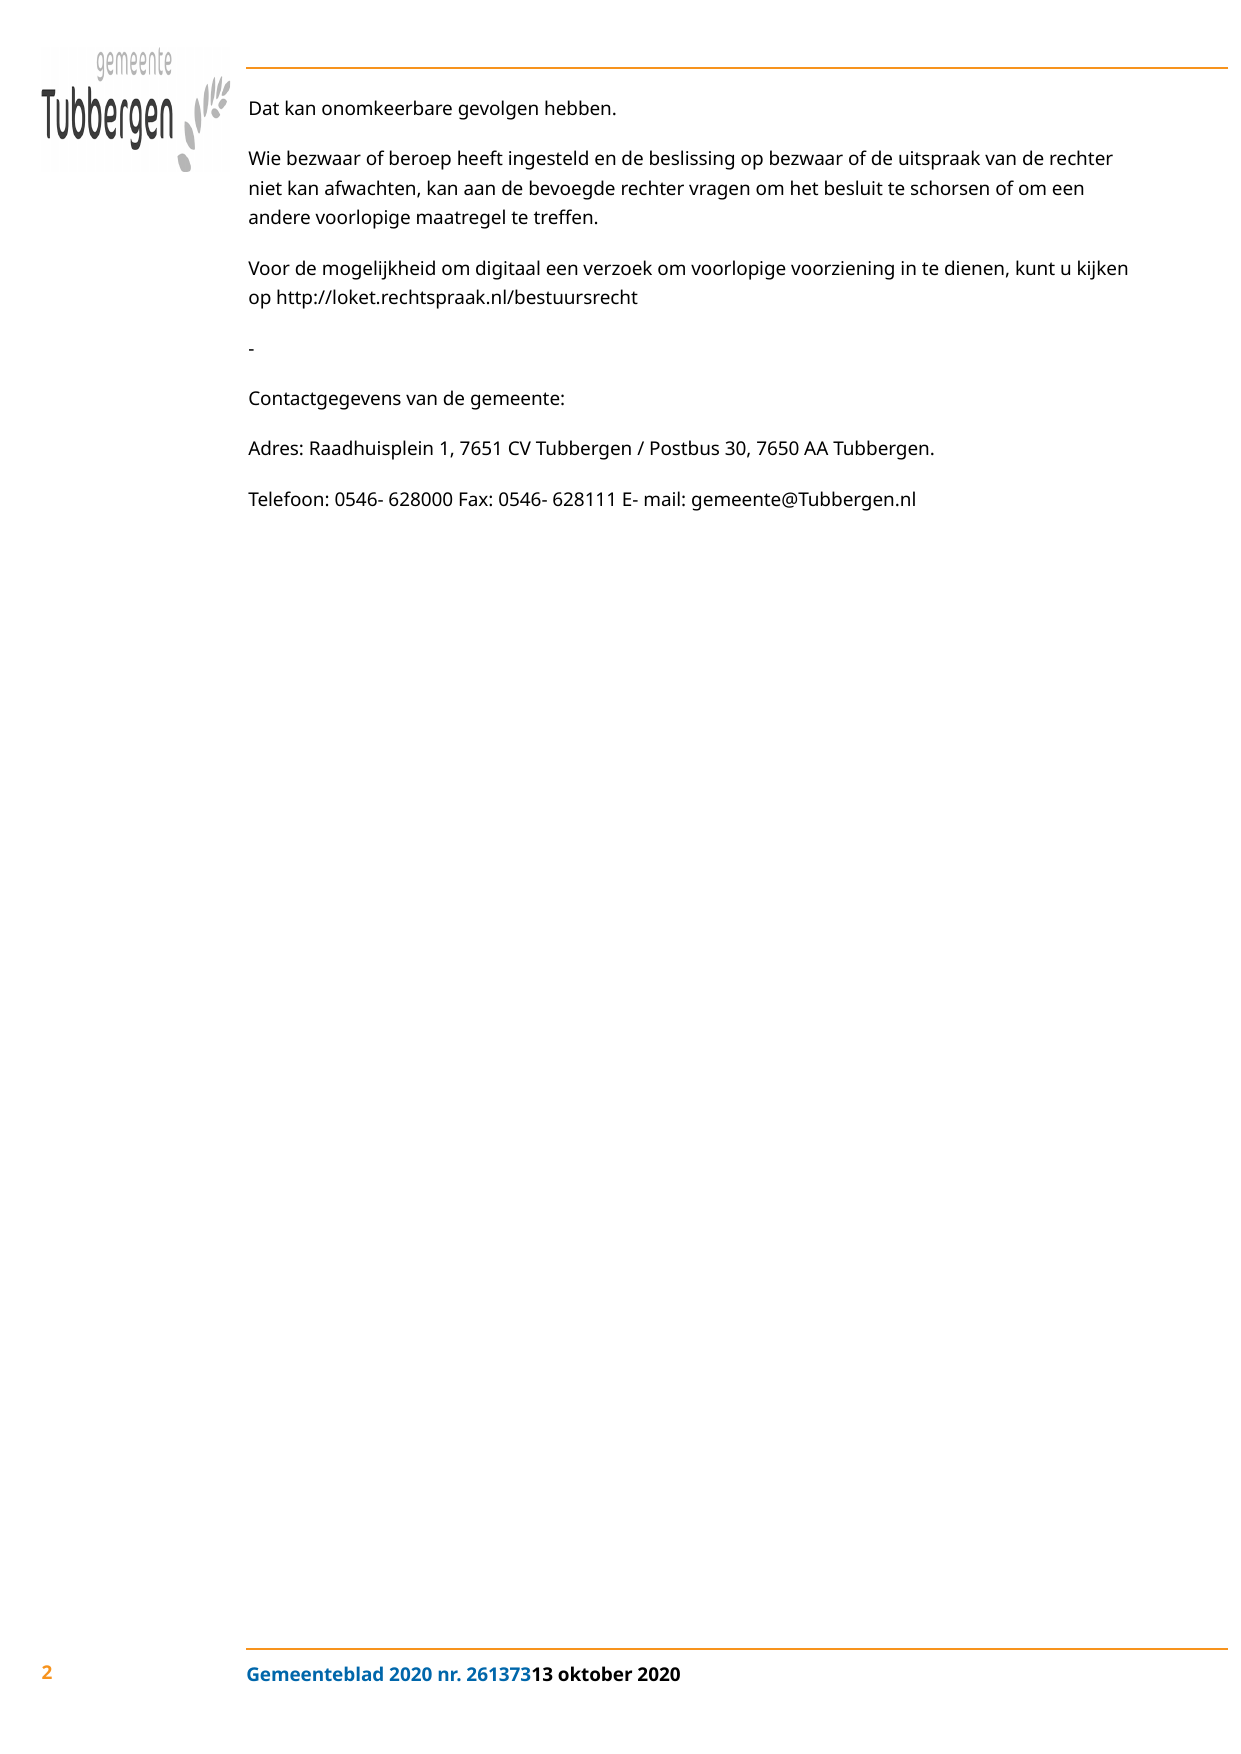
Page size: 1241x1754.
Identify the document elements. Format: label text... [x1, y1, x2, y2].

text Adres: Raadhuisplein 1, 7651 CV Tubbergen / Postbus 30, 7650 AA Tubbergen. [248, 436, 1152, 461]
picture [41, 47, 231, 172]
text Voor de mogelijkheid om digitaal een verzoek om voorlopige voorziening in te dienen, kunt u kijken op http://loket.rechtspraak.nl/bestuursrecht [248, 255, 1152, 310]
text - [248, 335, 1152, 361]
text Wie bezwaar of beroep heeft ingesteld en de beslissing op bezwaar of de uitspraak van de rechter niet kan afwachten, kan aan de bevoegde rechter vragen om het besluit te schorsen of om een andere voorlopige maatregel te treffen. [248, 145, 1152, 230]
text Dat kan onomkeerbare gevolgen hebben. [248, 95, 1152, 121]
text Telefoon: 0546- 628000 Fax: 0546- 628111 E- mail: gemeente@Tubbergen.nl [248, 486, 1152, 512]
text Contactgegevens van de gemeente: [248, 385, 1152, 411]
